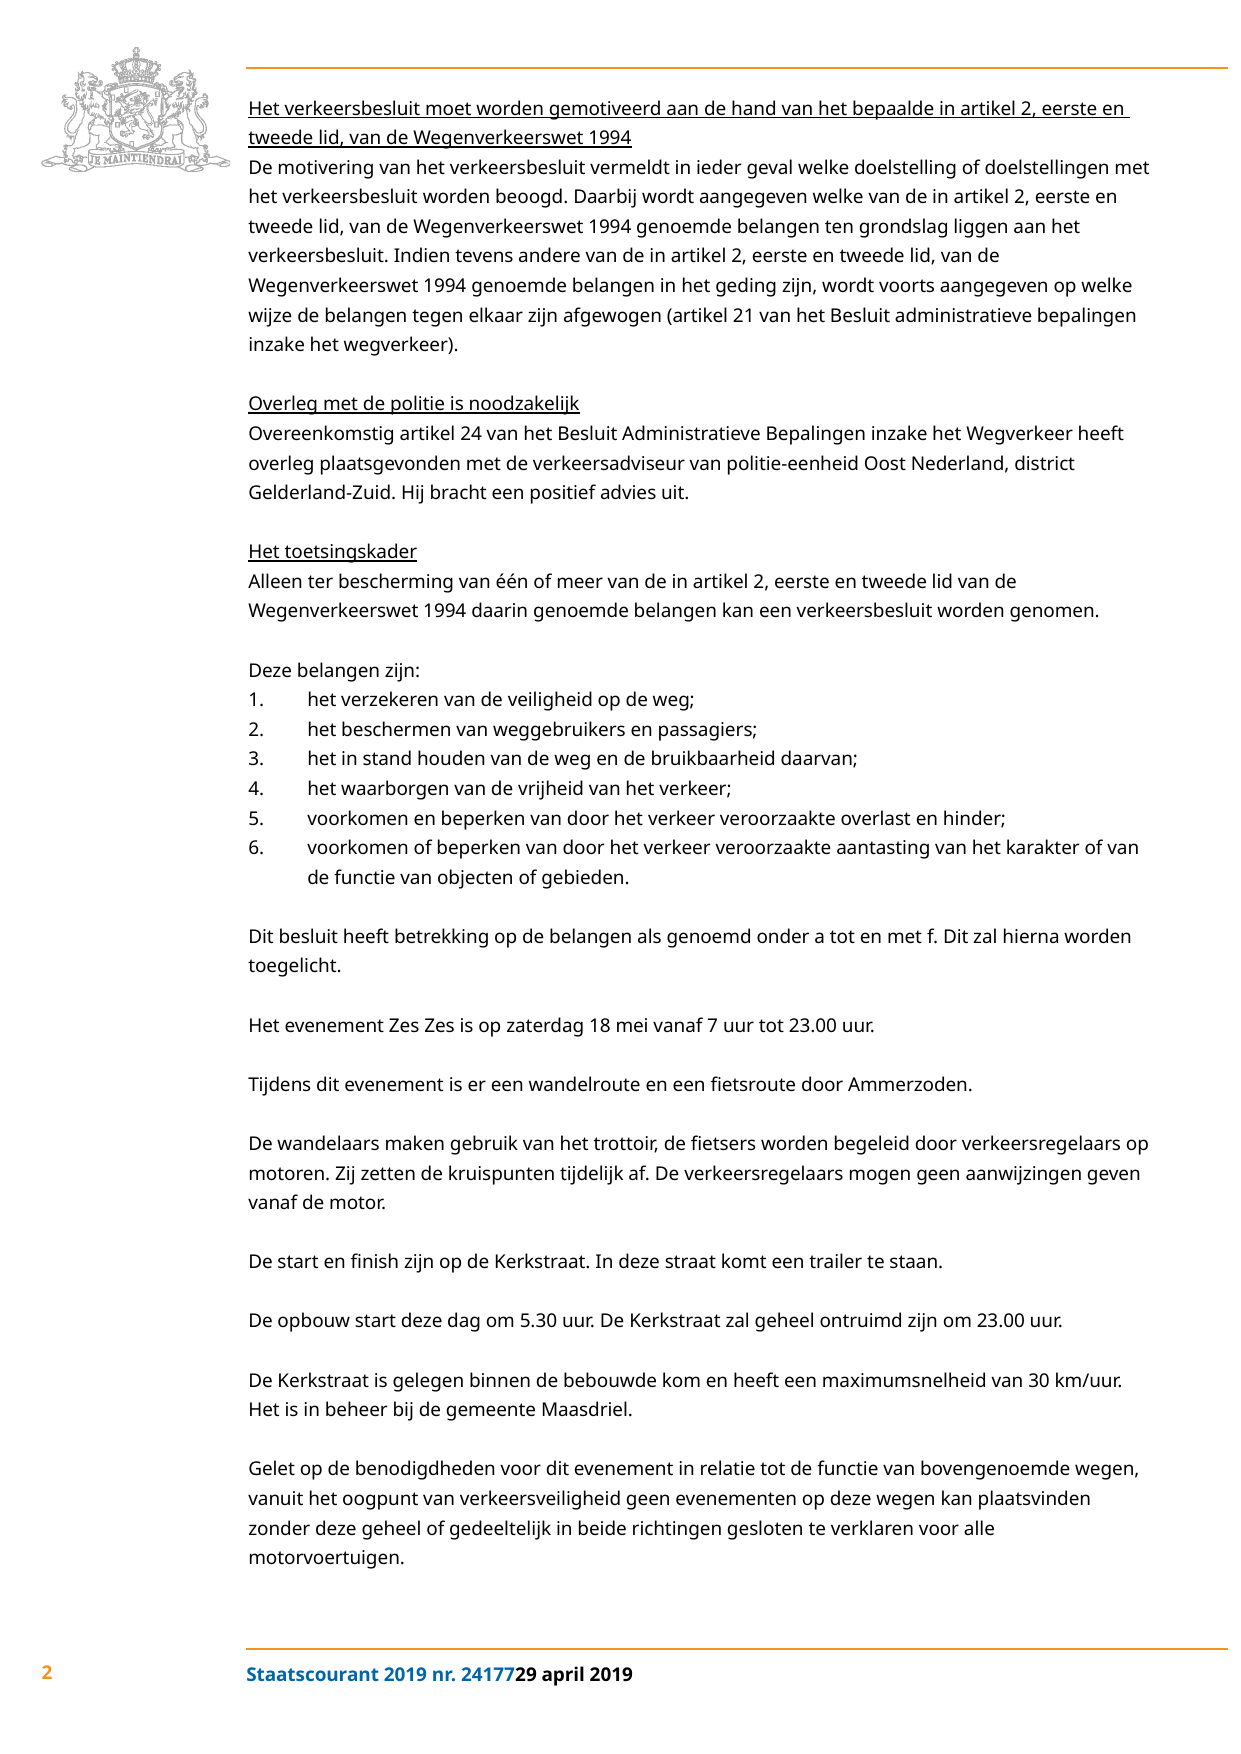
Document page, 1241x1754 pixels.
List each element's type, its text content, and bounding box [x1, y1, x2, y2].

list het beschermen van weggebruikers en passagiers; [248, 716, 1152, 742]
text Het toetsingskader [248, 538, 1152, 564]
text Het evenement Zes Zes is op zaterdag 18 mei vanaf 7 uur tot 23.00 uur. [248, 1012, 1152, 1038]
text Alleen ter bescherming van één of meer van de in artikel 2, eerste en tweede lid van de Wegenverkeerswet 1994 daarin genoemde belangen kan een verkeersbesluit worden genomen. [248, 568, 1152, 623]
text De Kerkstraat is gelegen binnen de bebouwde kom en heeft een maximumsnelheid van 30 km/uur. Het is in beheer bij de gemeente Maasdriel. [248, 1367, 1152, 1422]
text Dit besluit heeft betrekking op de belangen als genoemd onder a tot en met f. Dit zal hierna worden toegelicht. [248, 923, 1152, 978]
text Overleg met de politie is noodzakelijk [248, 391, 1152, 416]
text De motivering van het verkeersbesluit vermeldt in ieder geval welke doelstelling of doelstellingen met het verkeersbesluit worden beoogd. Daarbij wordt aangegeven welke van de in artikel 2, eerste en tweede lid, van de Wegenverkeerswet 1994 genoemde belangen ten grondslag liggen aan het verkeersbesluit. Indien tevens andere van de in artikel 2, eerste en tweede lid, van de Wegenverkeerswet 1994 genoemde belangen in het geding zijn, wordt voorts aangegeven op welke wijze de belangen tegen elkaar zijn afgewogen (artikel 21 van het Besluit administratieve bepalingen inzake het wegverkeer). [248, 154, 1152, 357]
list het waarborgen van de vrijheid van het verkeer; [248, 775, 1152, 801]
list het in stand houden van de weg en de bruikbaarheid daarvan; [248, 746, 1152, 771]
text De opbouw start deze dag om 5.30 uur. De Kerkstraat zal geheel ontruimd zijn om 23.00 uur. [248, 1308, 1152, 1333]
text De start en finish zijn op de Kerkstraat. In deze straat komt een trailer te staan. [248, 1248, 1152, 1274]
text Gelet op de benodigdheden voor dit evenement in relatie tot de functie van bovengenoemde wegen, vanuit het oogpunt van verkeersveiligheid geen evenementen op deze wegen kan plaatsvinden zonder deze geheel of gedeeltelijk in beide richtingen gesloten te verklaren voor alle motorvoertuigen. [248, 1456, 1152, 1570]
list voorkomen of beperken van door het verkeer veroorzaakte aantasting van het karakter of van de functie van objecten of gebieden. [248, 834, 1152, 890]
text Deze belangen zijn: [248, 657, 1152, 683]
text Het verkeersbesluit moet worden gemotiveerd aan de hand van het bepaalde in artikel 2, eerste en tweede lid, van de Wegenverkeerswet 1994 [248, 95, 1152, 150]
picture [41, 47, 231, 172]
list voorkomen en beperken van door het verkeer veroorzaakte overlast en hinder; [248, 805, 1152, 831]
text Tijdens dit evenement is er een wandelroute en een fietsroute door Ammerzoden. [248, 1071, 1152, 1097]
list het verzekeren van de veiligheid op de weg; [248, 686, 1152, 712]
text De wandelaars maken gebruik van het trottoir, de fietsers worden begeleid door verkeersregelaars op motoren. Zij zetten de kruispunten tijdelijk af. De verkeersregelaars mogen geen aanwijzingen geven vanaf de motor. [248, 1130, 1152, 1215]
text Overeenkomstig artikel 24 van het Besluit Administratieve Bepalingen inzake het Wegverkeer heeft overleg plaatsgevonden met de verkeersadviseur van politie-eenheid Oost Nederland, district Gelderland-Zuid. Hij bracht een positief advies uit. [248, 420, 1152, 505]
